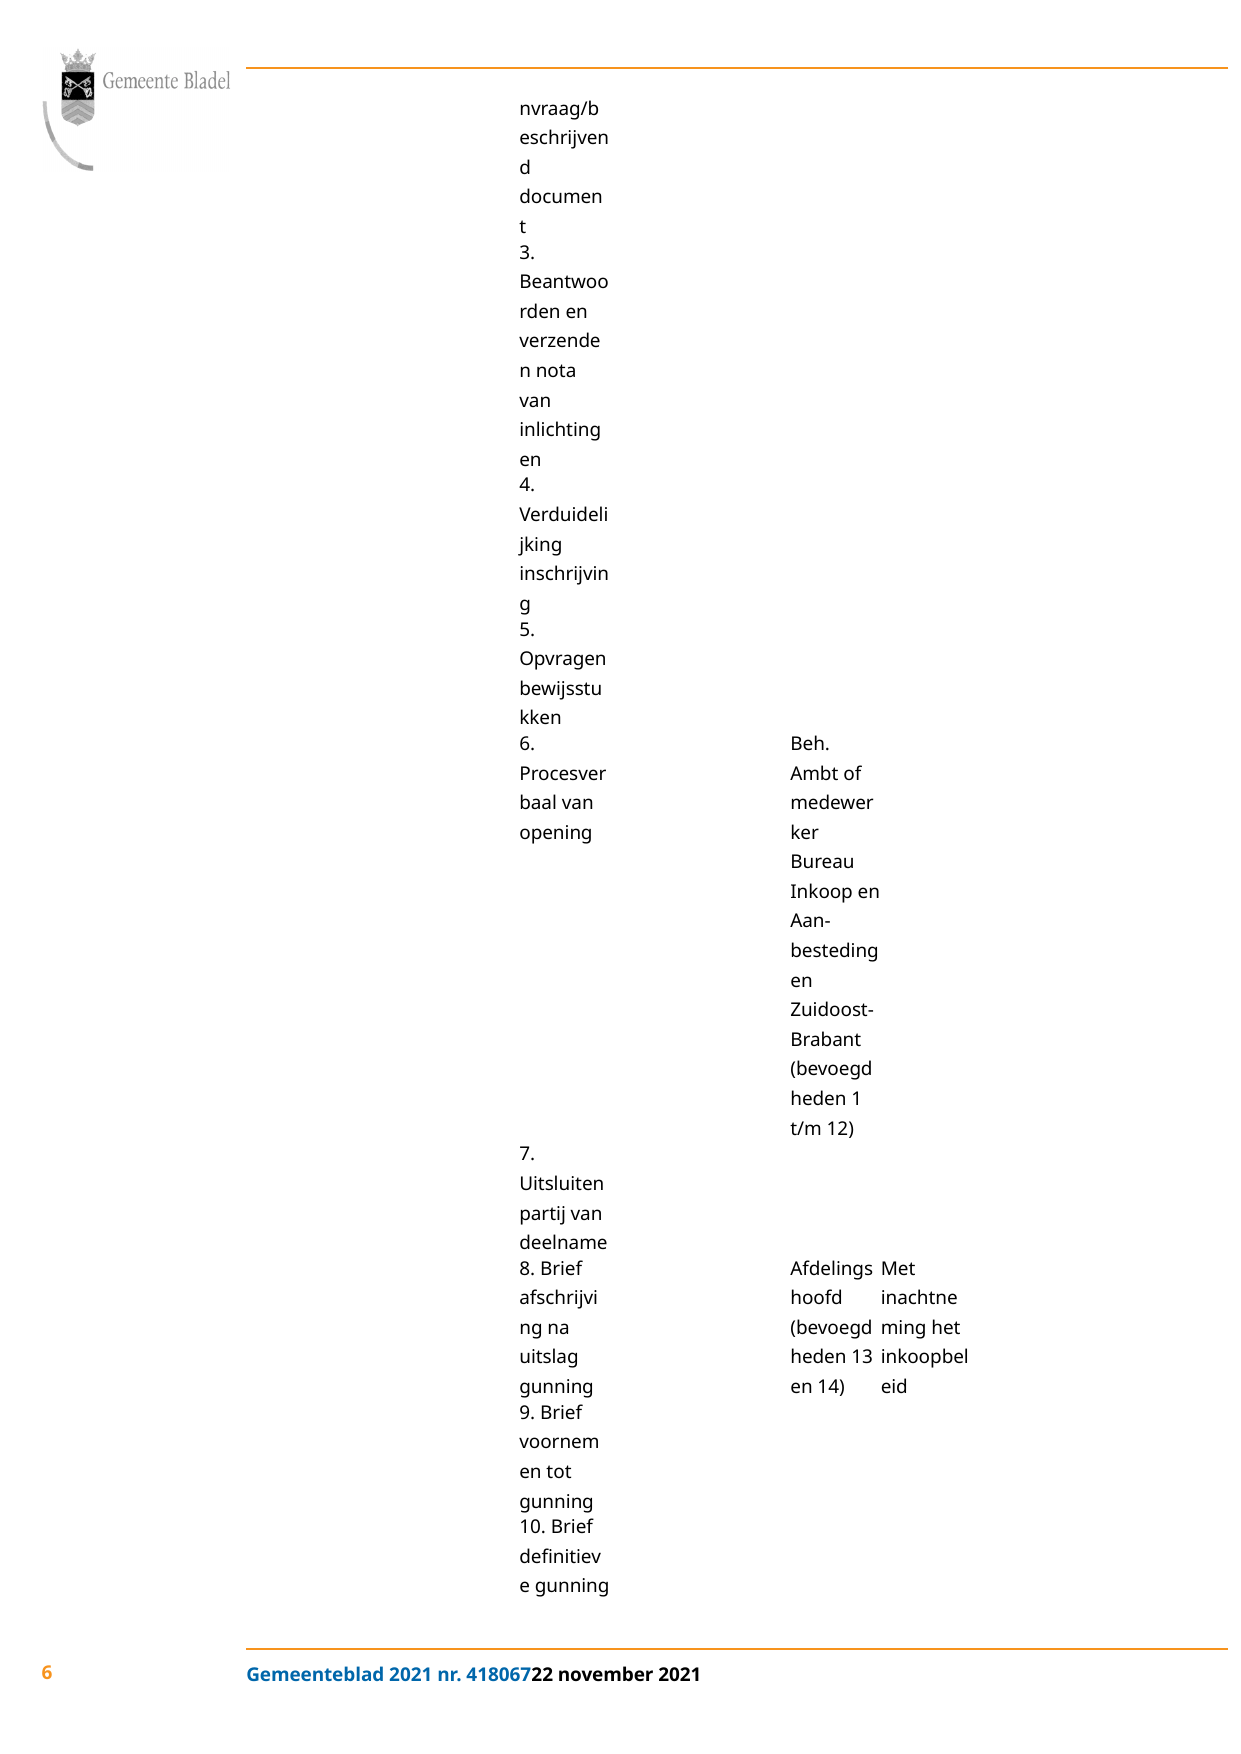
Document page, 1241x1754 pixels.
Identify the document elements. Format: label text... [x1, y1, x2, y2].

table_cell [790, 95, 881, 239]
table_cell [1061, 1141, 1152, 1255]
table_cell [881, 730, 971, 1141]
table_cell [338, 95, 429, 1598]
table_cell [429, 95, 519, 1598]
table_cell [971, 472, 1061, 616]
table_cell [971, 95, 1061, 239]
table_cell 7. Uitsluiten partij van deelname [519, 1141, 609, 1255]
table_cell [971, 1141, 1061, 1255]
table_cell [1061, 1399, 1152, 1513]
table_cell 4. Verduidelijking inschrijving [519, 472, 609, 616]
table_cell [790, 1141, 881, 1255]
table_cell 10. Brief definitieve gunning [519, 1514, 609, 1598]
table_cell 3. Beantwoorden en verzenden nota van inlichtingen [519, 239, 609, 472]
table_cell [1061, 730, 1152, 1141]
table_cell [881, 1141, 971, 1255]
table_cell [1061, 95, 1152, 239]
table_cell [881, 472, 971, 616]
table_cell [1061, 1255, 1152, 1399]
table_cell [881, 1399, 971, 1513]
table_cell [790, 1514, 881, 1598]
table_cell [1061, 472, 1152, 616]
picture [41, 47, 231, 172]
table_cell [971, 616, 1061, 730]
table_cell 9. Brief voornemen tot gunning [519, 1399, 609, 1513]
table_cell [248, 95, 338, 1598]
table_cell [790, 1399, 881, 1513]
table_cell [1061, 1514, 1152, 1598]
table_cell [609, 95, 700, 1598]
table_cell [881, 616, 971, 730]
table_cell [790, 616, 881, 730]
table_cell [971, 239, 1061, 472]
table_cell nvraag/beschrijvend document [519, 95, 609, 239]
table_cell [700, 95, 790, 1598]
table_cell [971, 730, 1061, 1141]
table_cell [790, 239, 881, 472]
table_cell [790, 472, 881, 616]
table_cell [881, 239, 971, 472]
table_cell Met inachtneming het inkoopbeleid [881, 1255, 971, 1399]
table_cell [881, 1514, 971, 1598]
table_cell 6. Procesverbaal van opening [519, 730, 609, 1141]
table_cell 5. Opvragen bewijsstukken [519, 616, 609, 730]
table_cell Beh. Ambt of medewerker Bureau Inkoop en Aan-bestedingen Zuidoost-Brabant (bevoegdheden 1 t/m 12) [790, 730, 881, 1141]
table_cell 8. Brief afschrijving na uitslag gunning [519, 1255, 609, 1399]
table_cell [881, 95, 971, 239]
table_cell [1061, 616, 1152, 730]
table_cell [971, 1255, 1061, 1399]
table_cell [1061, 239, 1152, 472]
table_cell Afdelingshoofd (bevoegdheden 13 en 14) [790, 1255, 881, 1399]
table_cell [971, 1399, 1061, 1513]
table_cell [971, 1514, 1061, 1598]
